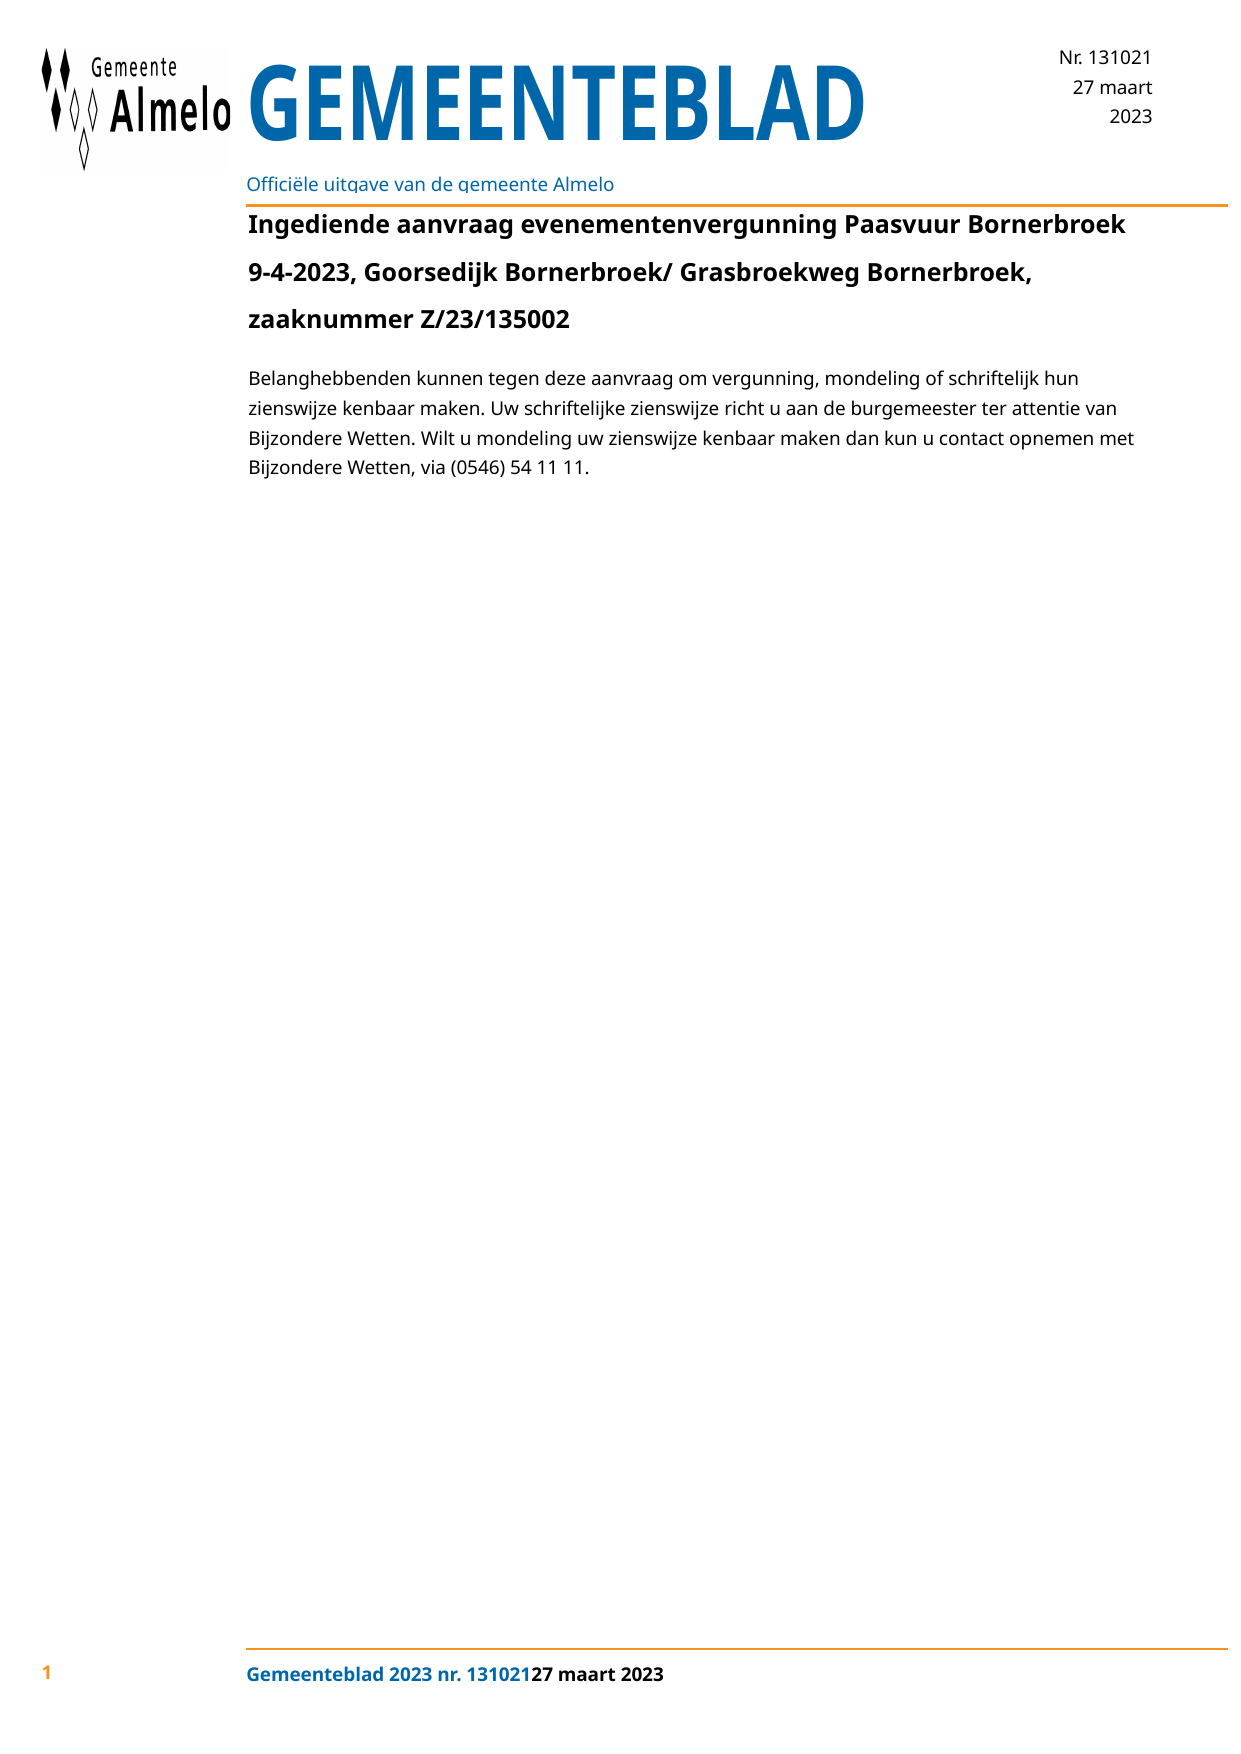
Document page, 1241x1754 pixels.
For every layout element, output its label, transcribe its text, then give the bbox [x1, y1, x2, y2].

text Belanghebbenden kunnen tegen deze aanvraag om vergunning, mondeling of schriftelijk hun zienswijze kenbaar maken. Uw schriftelijke zienswijze richt u aan de burgemeester ter attentie van Bijzondere Wetten. Wilt u mondeling uw zienswijze kenbaar maken dan kun u contact opnemen met Bijzondere Wetten, via (0546) 54 11 11. [248, 366, 1152, 480]
text Ingediende aanvraag evenementenvergunning Paasvuur Bornerbroek 9-4-2023, Goorsedijk Bornerbroek/ Grasbroekweg Bornerbroek, zaaknummer Z/23/135002 [248, 207, 1152, 336]
picture [41, 47, 231, 172]
